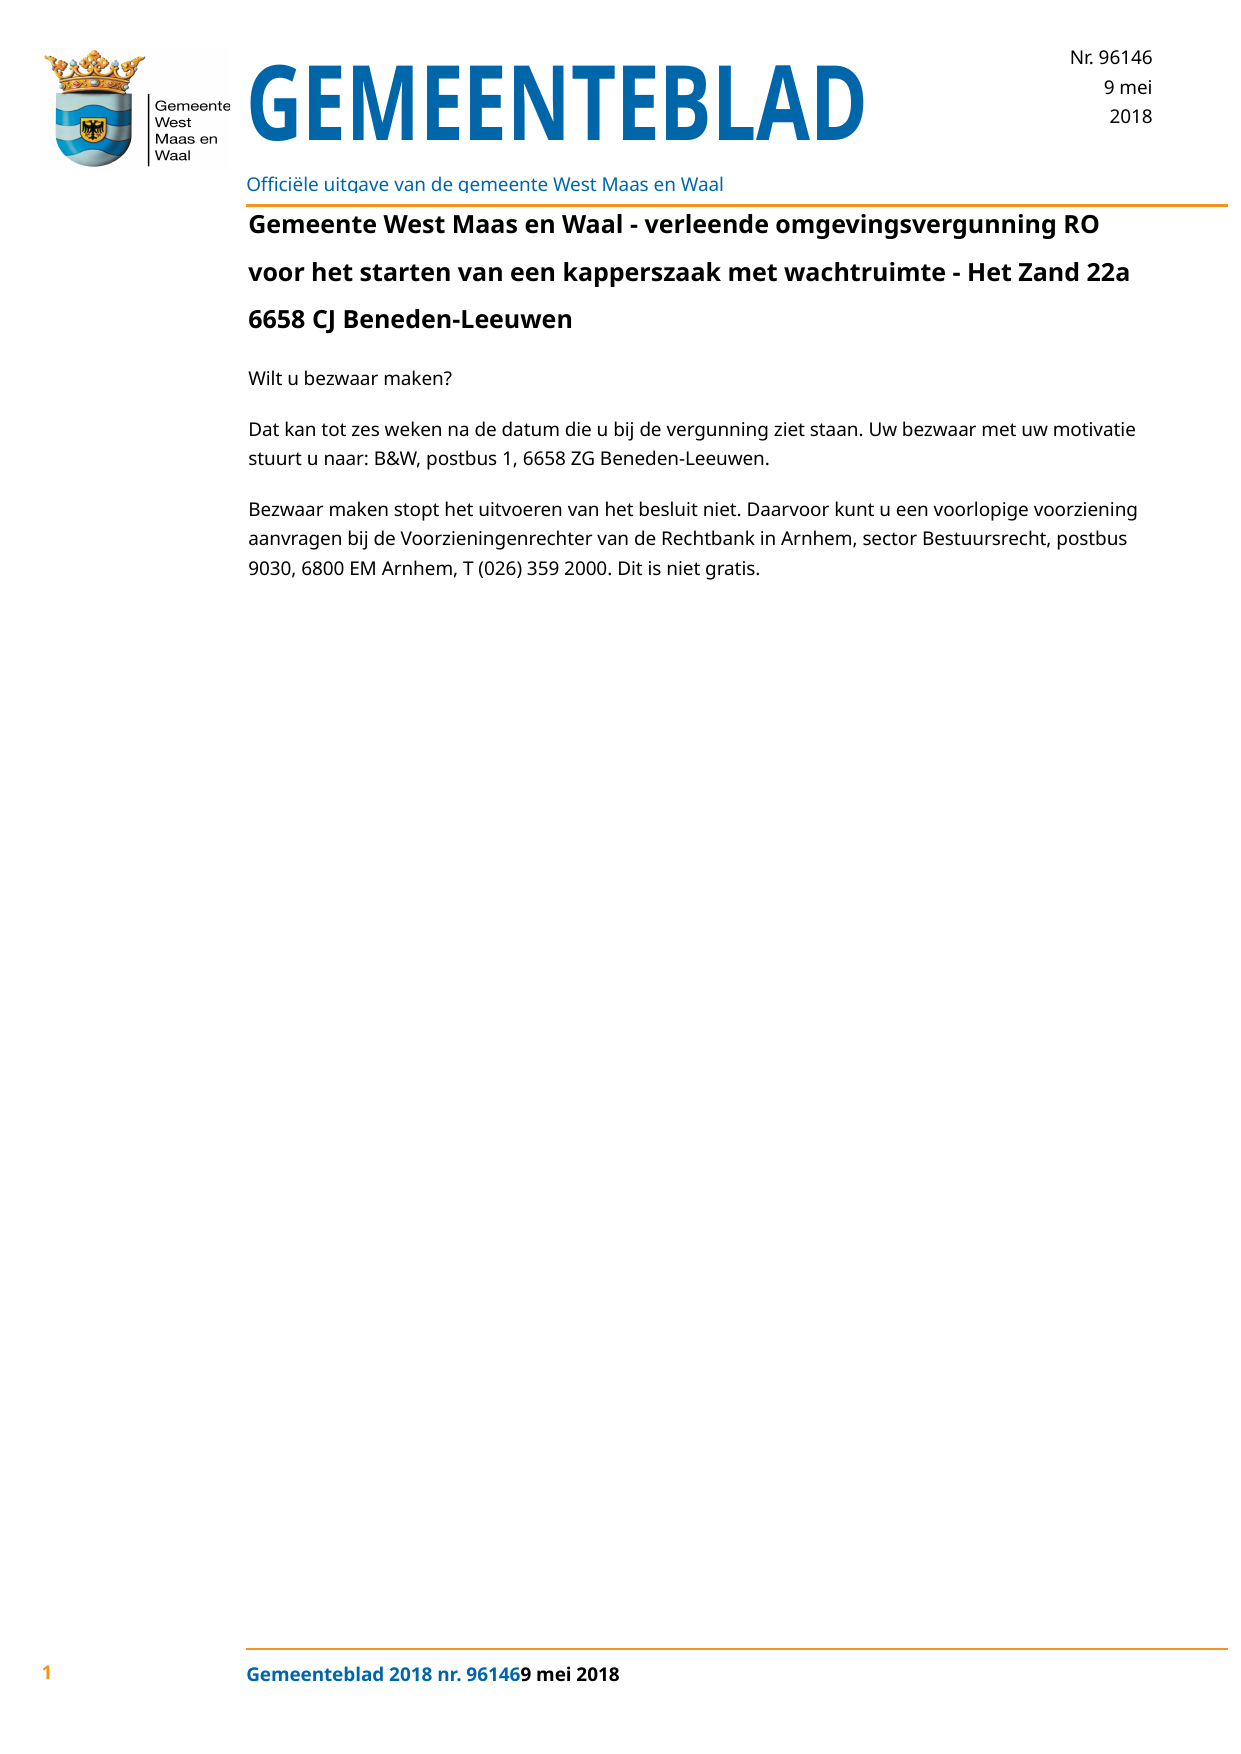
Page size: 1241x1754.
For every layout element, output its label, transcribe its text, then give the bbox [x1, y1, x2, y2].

text Dat kan tot zes weken na de datum die u bij de vergunning ziet staan. Uw bezwaar met uw motivatie stuurt u naar: B&W, postbus 1, 6658 ZG Beneden-Leeuwen. [248, 416, 1152, 471]
text Wilt u bezwaar maken? [248, 366, 1152, 391]
text Gemeente West Maas en Waal - verleende omgevingsvergunning RO voor het starten van een kapperszaak met wachtruimte - Het Zand 22a 6658 CJ Beneden-Leeuwen [248, 207, 1152, 336]
text Bezwaar maken stopt het uitvoeren van het besluit niet. Daarvoor kunt u een voorlopige voorziening aanvragen bij de Voorzieningenrechter van de Rechtbank in Arnhem, sector Bestuursrecht, postbus 9030, 6800 EM Arnhem, T (026) 359 2000. Dit is niet gratis. [248, 496, 1152, 581]
picture [41, 47, 231, 172]
